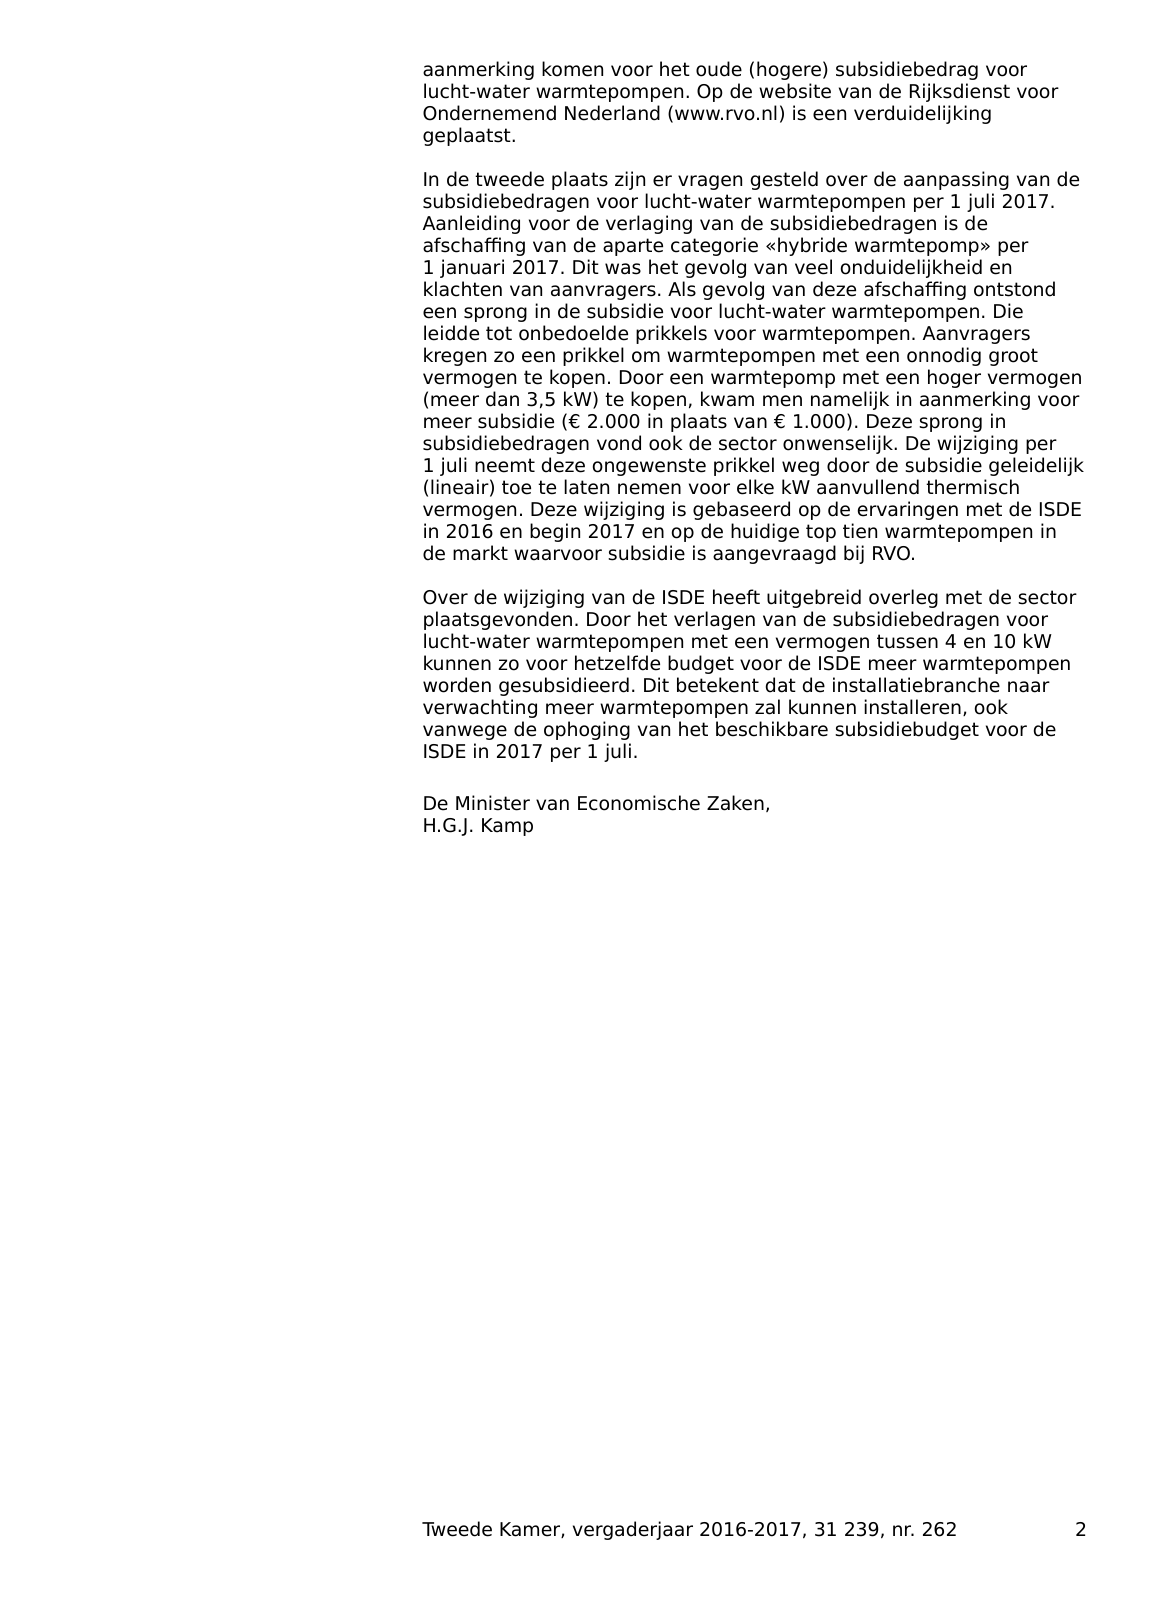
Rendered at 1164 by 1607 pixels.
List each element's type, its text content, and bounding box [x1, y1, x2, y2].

text aanmerking komen voor het oude (hogere) subsidiebedrag voor lucht-water warmtepompen. Op de website van de Rijksdienst voor Ondernemend Nederland (www.rvo.nl) is een verduidelijking geplaatst. [422, 59, 1087, 147]
text In de tweede plaats zijn er vragen gesteld over de aanpassing van de subsidiebedragen voor lucht-water warmtepompen per 1 juli 2017. Aanleiding voor de verlaging van de subsidiebedragen is de afschaffing van de aparte categorie «hybride warmtepomp» per 1 januari 2017. Dit was het gevolg van veel onduidelijkheid en klachten van aanvragers. Als gevolg van deze afschaffing ontstond een sprong in de subsidie voor lucht-water warmtepompen. Die leidde tot onbedoelde prikkels voor warmtepompen. Aanvragers kregen zo een prikkel om warmtepompen met een onnodig groot vermogen te kopen. Door een warmtepomp met een hoger vermogen (meer dan 3,5 kW) te kopen, kwam men namelijk in aanmerking voor meer subsidie (€ 2.000 in plaats van € 1.000). Deze sprong in subsidiebedragen vond ook de sector onwenselijk. De wijziging per 1 juli neemt deze ongewenste prikkel weg door de subsidie geleidelijk (lineair) toe te laten nemen voor elke kW aanvullend thermisch vermogen. Deze wijziging is gebaseerd op de ervaringen met de ISDE in 2016 en begin 2017 en op de huidige top tien warmtepompen in de markt waarvoor subsidie is aangevraagd bij RVO. [422, 169, 1087, 565]
text De Minister van Economische Zaken, H.G.J. Kamp [422, 793, 1087, 837]
text Over de wijziging van de ISDE heeft uitgebreid overleg met de sector plaatsgevonden. Door het verlagen van de subsidiebedragen voor lucht-water warmtepompen met een vermogen tussen 4 en 10 kW kunnen zo voor hetzelfde budget voor de ISDE meer warmtepompen worden gesubsidieerd. Dit betekent dat de installatiebranche naar verwachting meer warmtepompen zal kunnen installeren, ook vanwege de ophoging van het beschikbare subsidiebudget voor de ISDE in 2017 per 1 juli. [422, 587, 1087, 763]
